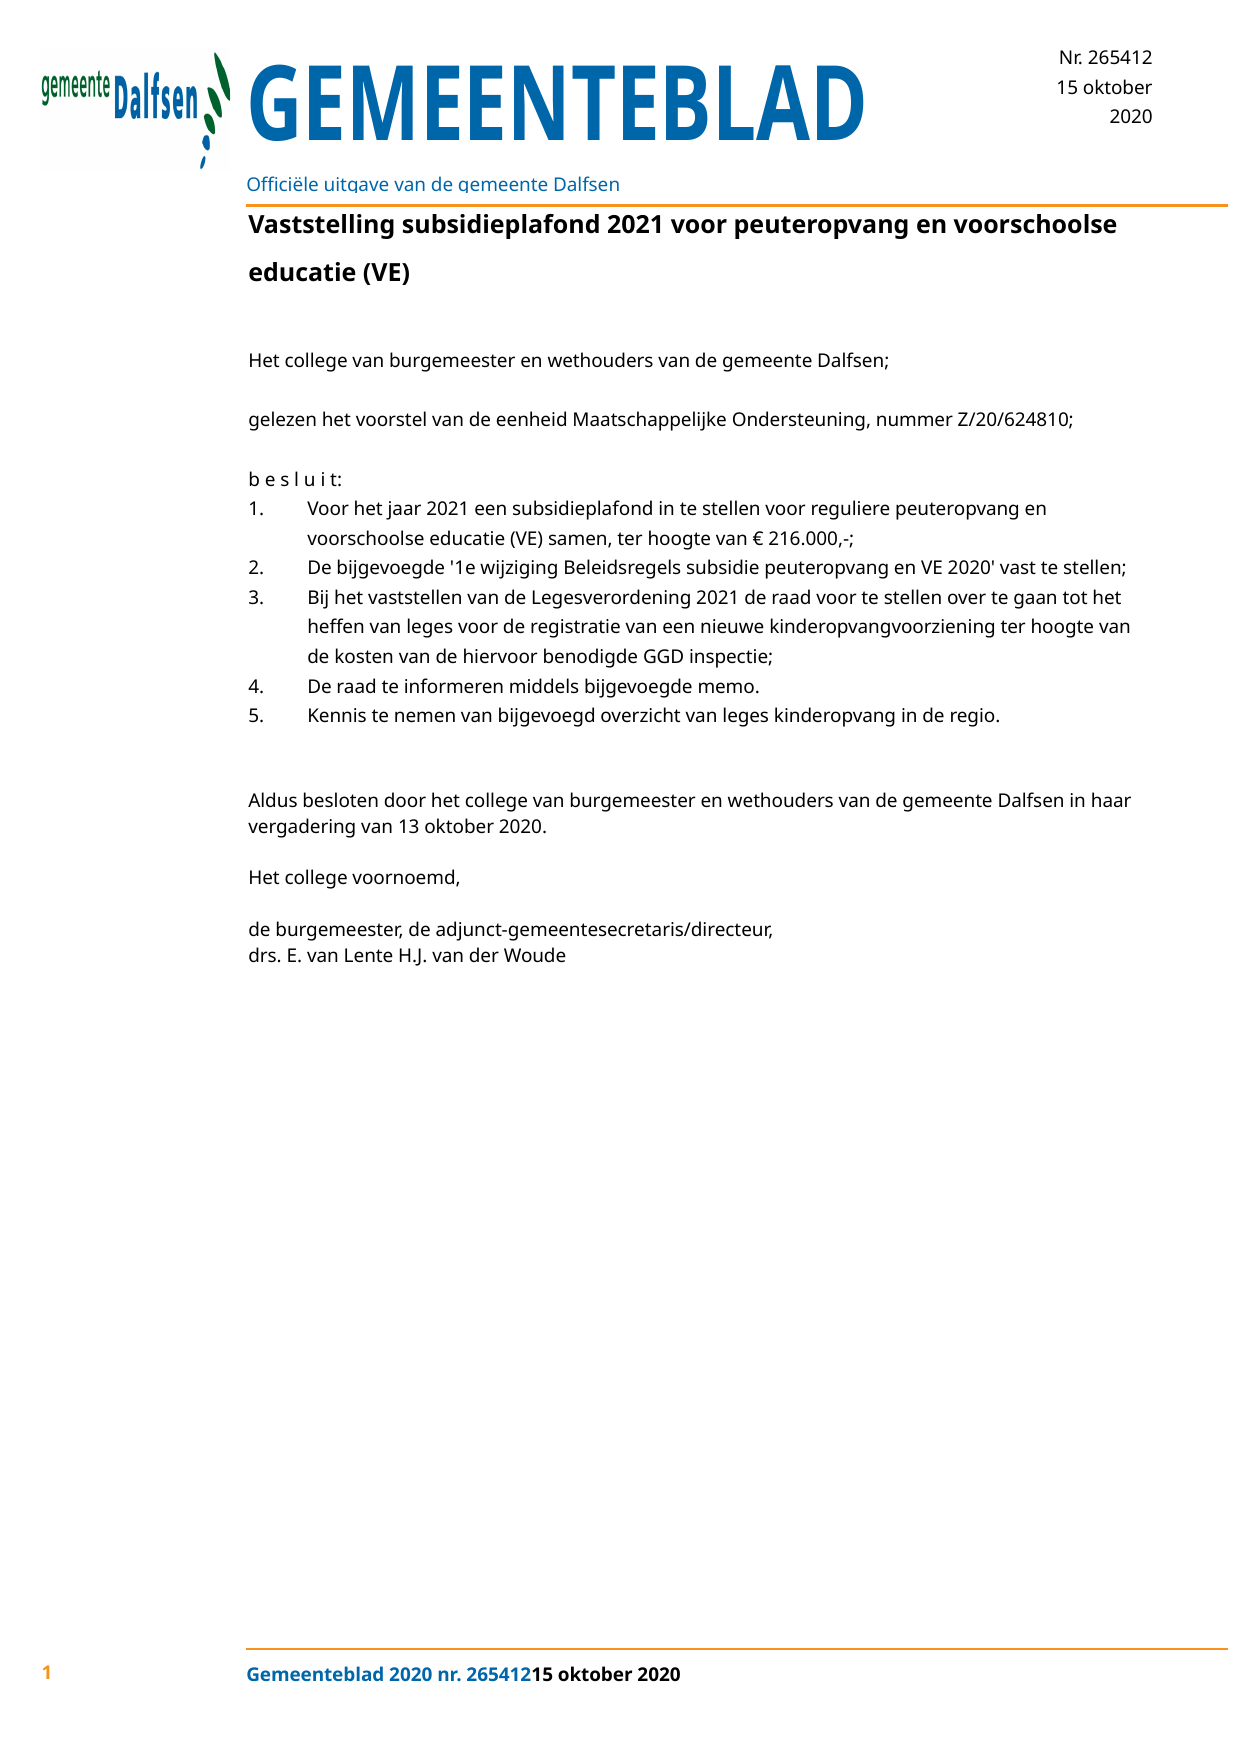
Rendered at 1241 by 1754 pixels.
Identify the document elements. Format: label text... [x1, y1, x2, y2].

text b e s l u i t: [248, 466, 1152, 492]
list Voor het jaar 2021 een subsidieplafond in te stellen voor reguliere peuteropvang en voorschoolse educatie (VE) samen, ter hoogte van € 216.000,-; [248, 495, 1152, 551]
text drs. E. van Lente H.J. van der Woude [248, 942, 1152, 967]
text Het college van burgemeester en wethouders van de gemeente Dalfsen; [248, 347, 1152, 373]
text Het college voornoemd, [248, 864, 1152, 890]
picture [41, 47, 231, 172]
list De raad te informeren middels bijgevoegde memo. [248, 673, 1152, 699]
text Aldus besloten door het college van burgemeester en wethouders van de gemeente Dalfsen in haar vergadering van 13 oktober 2020. [248, 787, 1152, 839]
text Vaststelling subsidieplafond 2021 voor peuteropvang en voorschoolse educatie (VE) [248, 207, 1152, 288]
list Kennis te nemen van bijgevoegd overzicht van leges kinderopvang in de regio. [248, 702, 1152, 728]
text gelezen het voorstel van de eenheid Maatschappelijke Ondersteuning, nummer Z/20/624810; [248, 407, 1152, 432]
list Bij het vaststellen van de Legesverordening 2021 de raad voor te stellen over te gaan tot het heffen van leges voor de registratie van een nieuwe kinderopvangvoorziening ter hoogte van de kosten van de hiervoor benodigde GGD inspectie; [248, 584, 1152, 669]
text de burgemeester, de adjunct-gemeentesecretaris/directeur, [248, 916, 1152, 942]
list De bijgevoegde '1e wijziging Beleidsregels subsidie peuteropvang en VE 2020' vast te stellen; [248, 554, 1152, 580]
